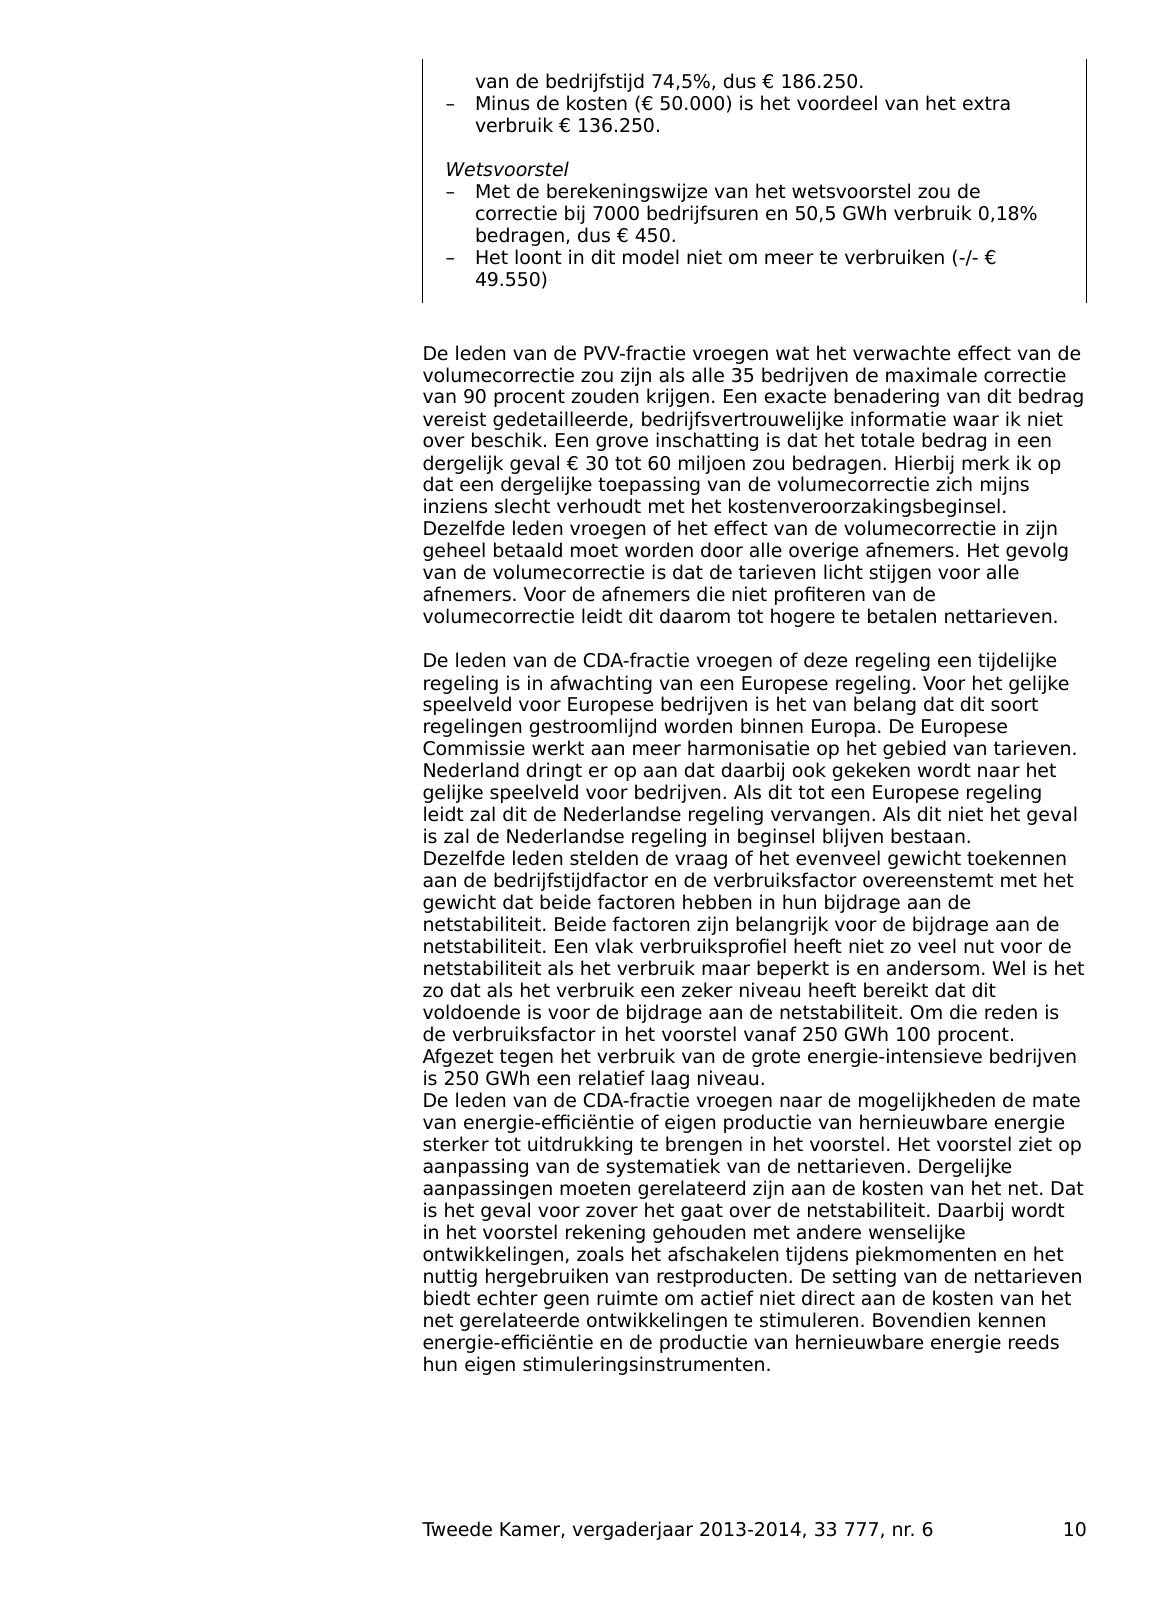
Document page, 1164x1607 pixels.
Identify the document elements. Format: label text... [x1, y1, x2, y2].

text Dezelfde leden vroegen of het effect van de volumecorrectie in zijn geheel betaald moet worden door alle overige afnemers. Het gevolg van de volumecorrectie is dat de tarieven licht stijgen voor alle afnemers. Voor de afnemers die niet profiteren van de volumecorrectie leidt dit daarom tot hogere te betalen nettarieven. [422, 518, 1087, 628]
text De leden van de PVV-fractie vroegen wat het verwachte effect van de volumecorrectie zou zijn als alle 35 bedrijven de maximale correctie van 90 procent zouden krijgen. Een exacte benadering van dit bedrag vereist gedetailleerde, bedrijfsvertrouwelijke informatie waar ik niet over beschik. Een grove inschatting is dat het totale bedrag in een dergelijk geval € 30 tot 60 miljoen zou bedragen. Hierbij merk ik op dat een dergelijke toepassing van de volumecorrectie zich mijns inziens slecht verhoudt met het kostenveroorzakingsbeginsel. [422, 342, 1087, 518]
text De leden van de CDA-fractie vroegen naar de mogelijkheden de mate van energie-efficiëntie of eigen productie van hernieuwbare energie sterker tot uitdrukking te brengen in het voorstel. Het voorstel ziet op aanpassing van de systematiek van de nettarieven. Dergelijke aanpassingen moeten gerelateerd zijn aan de kosten van het net. Dat is het geval voor zover het gaat over de netstabiliteit. Daarbij wordt in het voorstel rekening gehouden met andere wenselijke ontwikkelingen, zoals het afschakelen tijdens piekmomenten en het nuttig hergebruiken van restproducten. De setting van de nettarieven biedt echter geen ruimte om actief niet direct aan de kosten van het net gerelateerde ontwikkelingen te stimuleren. Bovendien kennen energie-efficiëntie en de productie van hernieuwbare energie reeds hun eigen stimuleringsinstrumenten. [422, 1090, 1087, 1376]
text Dezelfde leden stelden de vraag of het evenveel gewicht toekennen aan de bedrijfstijdfactor en de verbruiksfactor overeenstemt met het gewicht dat beide factoren hebben in hun bijdrage aan de netstabiliteit. Beide factoren zijn belangrijk voor de bijdrage aan de netstabiliteit. Een vlak verbruiksprofiel heeft niet zo veel nut voor de netstabiliteit als het verbruik maar beperkt is en andersom. Wel is het zo dat als het verbruik een zeker niveau heeft bereikt dat dit voldoende is voor de bijdrage aan de netstabiliteit. Om die reden is de verbruiksfactor in het voorstel vanaf 250 GWh 100 procent. Afgezet tegen het verbruik van de grote energie-intensieve bedrijven is 250 GWh een relatief laag niveau. [422, 848, 1087, 1090]
table_header van de bedrijfstijd 74,5%, dus € 186.250. – Minus de kosten (€ 50.000) is het voordeel van het extra verbruik € 136.250. Wetsvoorstel – Met de berekeningswijze van het wetsvoorstel zou de correctie bij 7000 bedrijfsuren en 50,5 GWh verbruik 0,18% bedragen, dus € 450. – Het loont in dit model niet om meer te verbruiken (-/- € 49.550) [423, 59, 1086, 303]
text De leden van de CDA-fractie vroegen of deze regeling een tijdelijke regeling is in afwachting van een Europese regeling. Voor het gelijke speelveld voor Europese bedrijven is het van belang dat dit soort regelingen gestroomlijnd worden binnen Europa. De Europese Commissie werkt aan meer harmonisatie op het gebied van tarieven. Nederland dringt er op aan dat daarbij ook gekeken wordt naar het gelijke speelveld voor bedrijven. Als dit tot een Europese regeling leidt zal dit de Nederlandse regeling vervangen. Als dit niet het geval is zal de Nederlandse regeling in beginsel blijven bestaan. [422, 650, 1087, 848]
